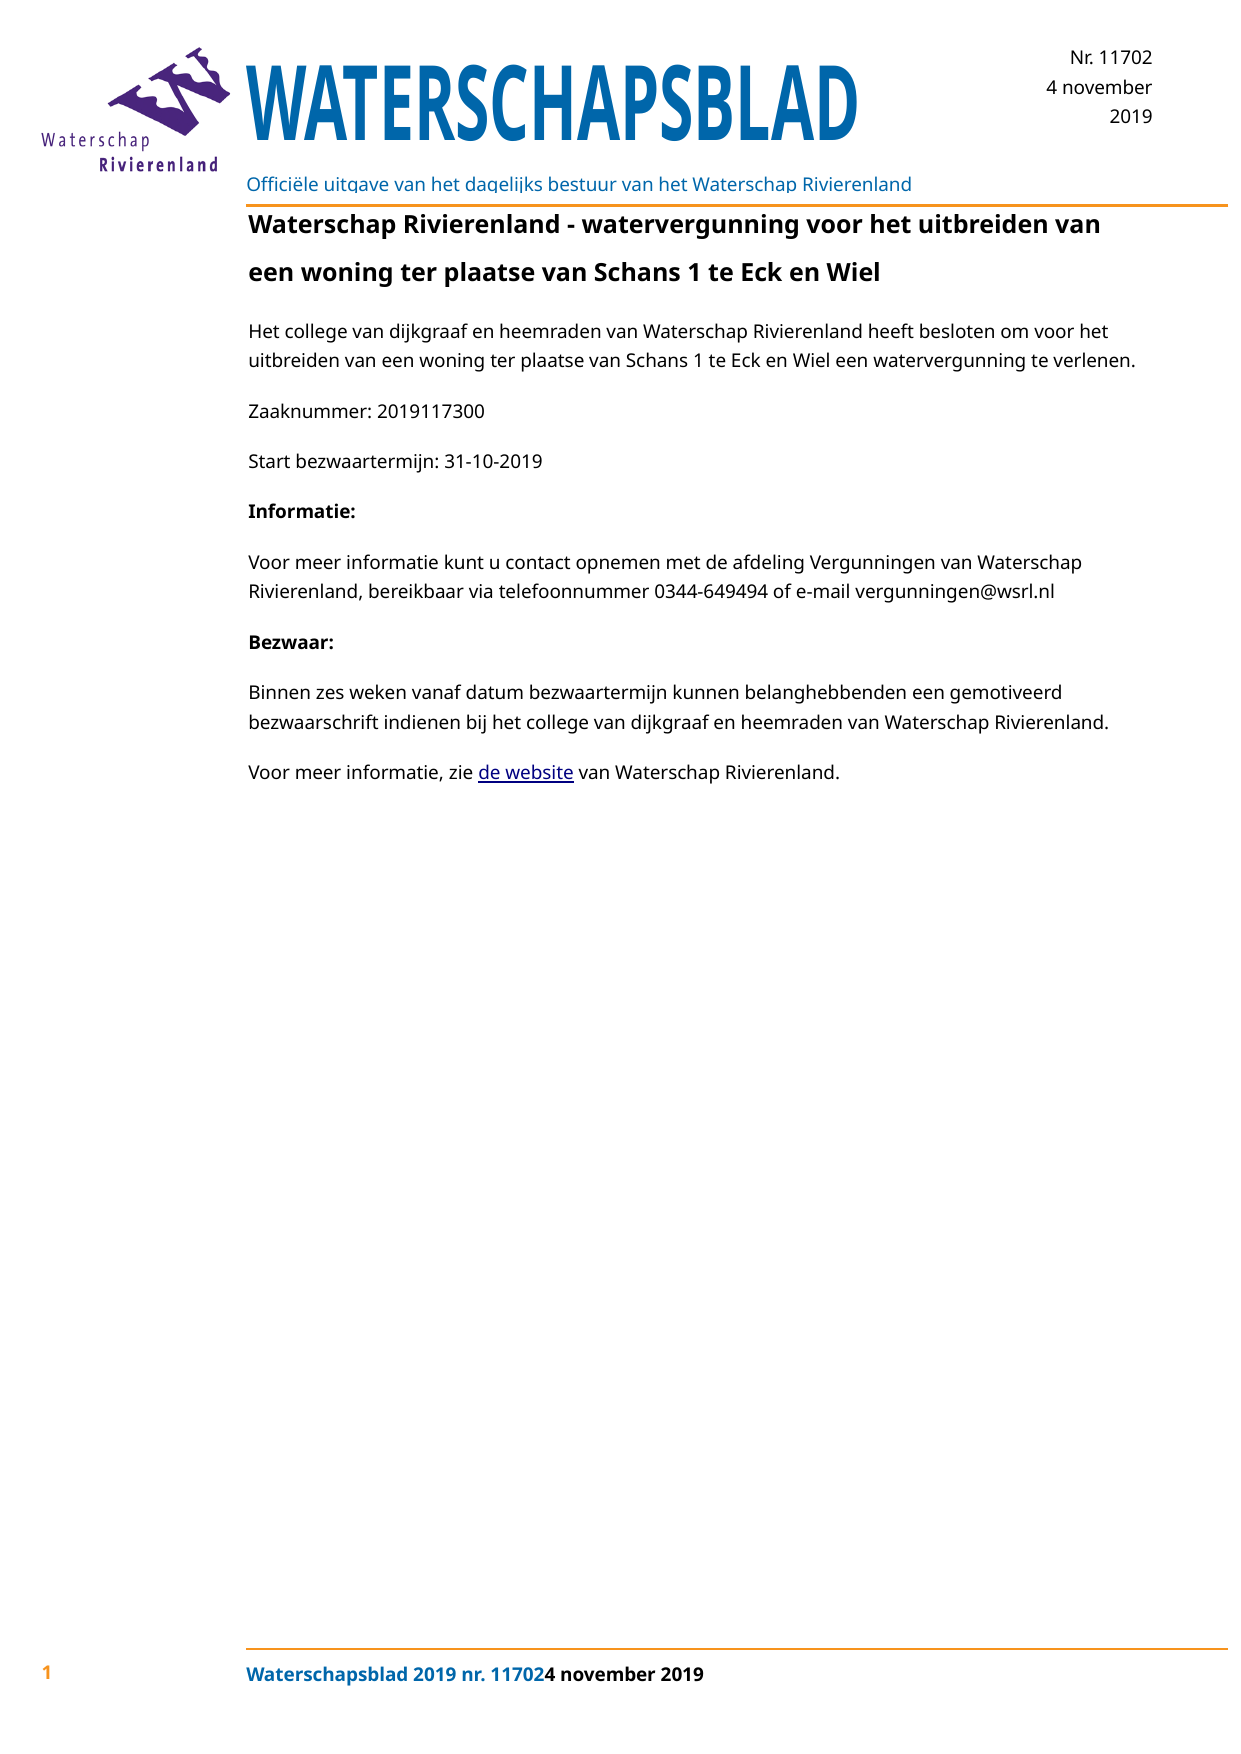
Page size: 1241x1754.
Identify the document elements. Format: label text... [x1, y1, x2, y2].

text Het college van dijkgraaf en heemraden van Waterschap Rivierenland heeft besloten om voor het uitbreiden van een woning ter plaatse van Schans 1 te Eck en Wiel een watervergunning te verlenen. [248, 318, 1152, 373]
text Bezwaar: [248, 629, 1152, 655]
text Voor meer informatie, zie de website van Waterschap Rivierenland. [248, 759, 1152, 785]
text Zaaknummer: 2019117300 [248, 398, 1152, 424]
text Binnen zes weken vanaf datum bezwaartermijn kunnen belanghebbenden een gemotiveerd bezwaarschrift indienen bij het college van dijkgraaf en heemraden van Waterschap Rivierenland. [248, 679, 1152, 735]
picture [41, 47, 231, 172]
text Waterschap Rivierenland - watervergunning voor het uitbreiden van een woning ter plaatse van Schans 1 te Eck en Wiel [248, 207, 1152, 288]
text Informatie: [248, 499, 1152, 524]
text Start bezwaartermijn: 31-10-2019 [248, 448, 1152, 474]
text Voor meer informatie kunt u contact opnemen met de afdeling Vergunningen van Waterschap Rivierenland, bereikbaar via telefoonnummer 0344-649494 of e-mail vergunningen@wsrl.nl [248, 549, 1152, 604]
